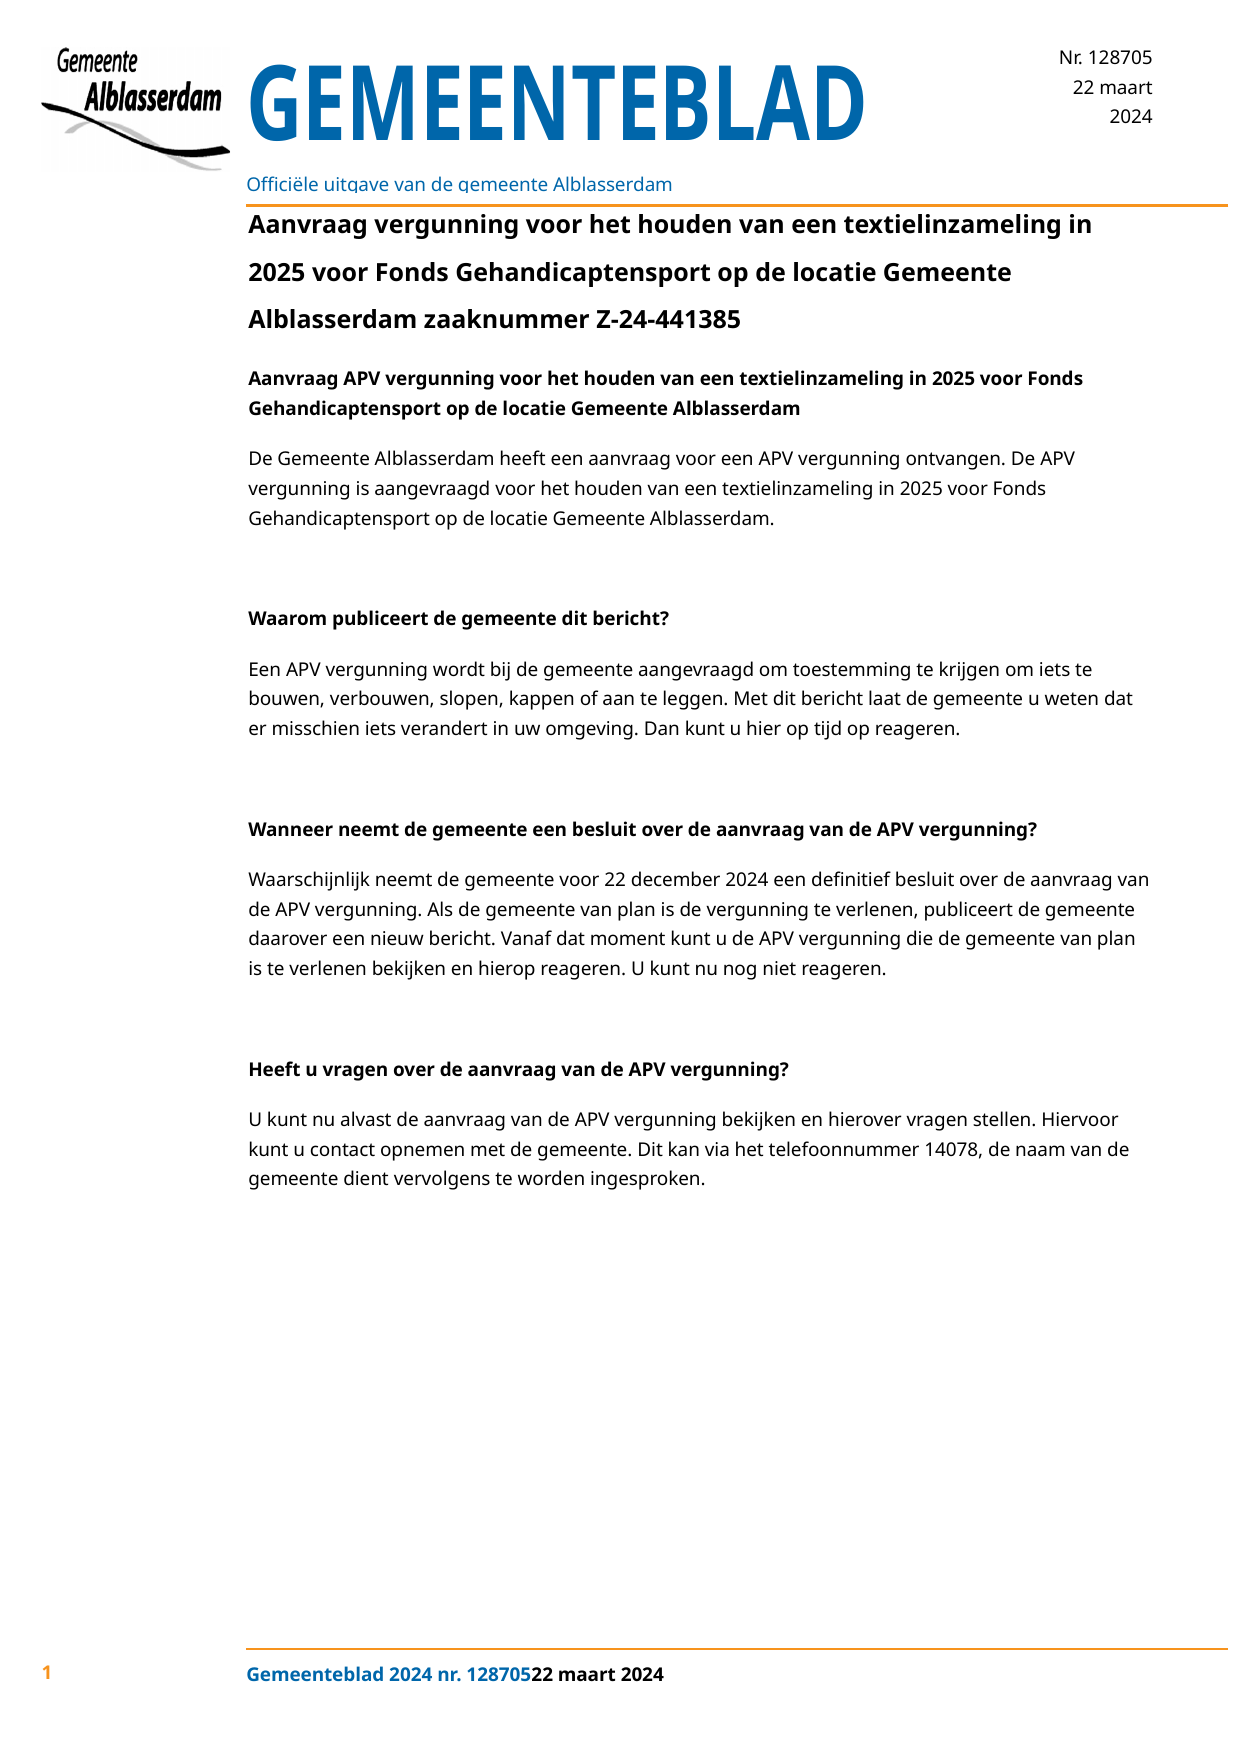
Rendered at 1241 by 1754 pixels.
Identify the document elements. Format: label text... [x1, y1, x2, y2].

text Aanvraag vergunning voor het houden van een textielinzameling in 2025 voor Fonds Gehandicaptensport op de locatie Gemeente Alblasserdam zaaknummer Z-24-441385 [248, 207, 1152, 336]
text Een APV vergunning wordt bij de gemeente aangevraagd om toestemming te krijgen om iets te bouwen, verbouwen, slopen, kappen of aan te leggen. Met dit bericht laat de gemeente u weten dat er misschien iets verandert in uw omgeving. Dan kunt u hier op tijd op reageren. [248, 656, 1152, 741]
text Waarom publiceert de gemeente dit bericht? [248, 606, 1152, 631]
text U kunt nu alvast de aanvraag van de APV vergunning bekijken en hierover vragen stellen. Hiervoor kunt u contact opnemen met de gemeente. Dit kan via het telefoonnummer 14078, de naam van de gemeente dient vervolgens te worden ingesproken. [248, 1106, 1152, 1191]
text Waarschijnlijk neemt de gemeente voor 22 december 2024 een definitief besluit over de aanvraag van de APV vergunning. Als de gemeente van plan is de vergunning te verlenen, publiceert de gemeente daarover een nieuw bericht. Vanaf dat moment kunt u de APV vergunning die de gemeente van plan is te verlenen bekijken en hierop reageren. U kunt nu nog niet reageren. [248, 866, 1152, 981]
text De Gemeente Alblasserdam heeft een aanvraag voor een APV vergunning ontvangen. De APV vergunning is aangevraagd voor het houden van een textielinzameling in 2025 voor Fonds Gehandicaptensport op de locatie Gemeente Alblasserdam. [248, 446, 1152, 530]
text Wanneer neemt de gemeente een besluit over de aanvraag van de APV vergunning? [248, 816, 1152, 842]
text Aanvraag APV vergunning voor het houden van een textielinzameling in 2025 voor Fonds Gehandicaptensport op de locatie Gemeente Alblasserdam [248, 366, 1152, 421]
picture [41, 47, 231, 172]
text Heeft u vragen over de aanvraag van de APV vergunning? [248, 1056, 1152, 1082]
